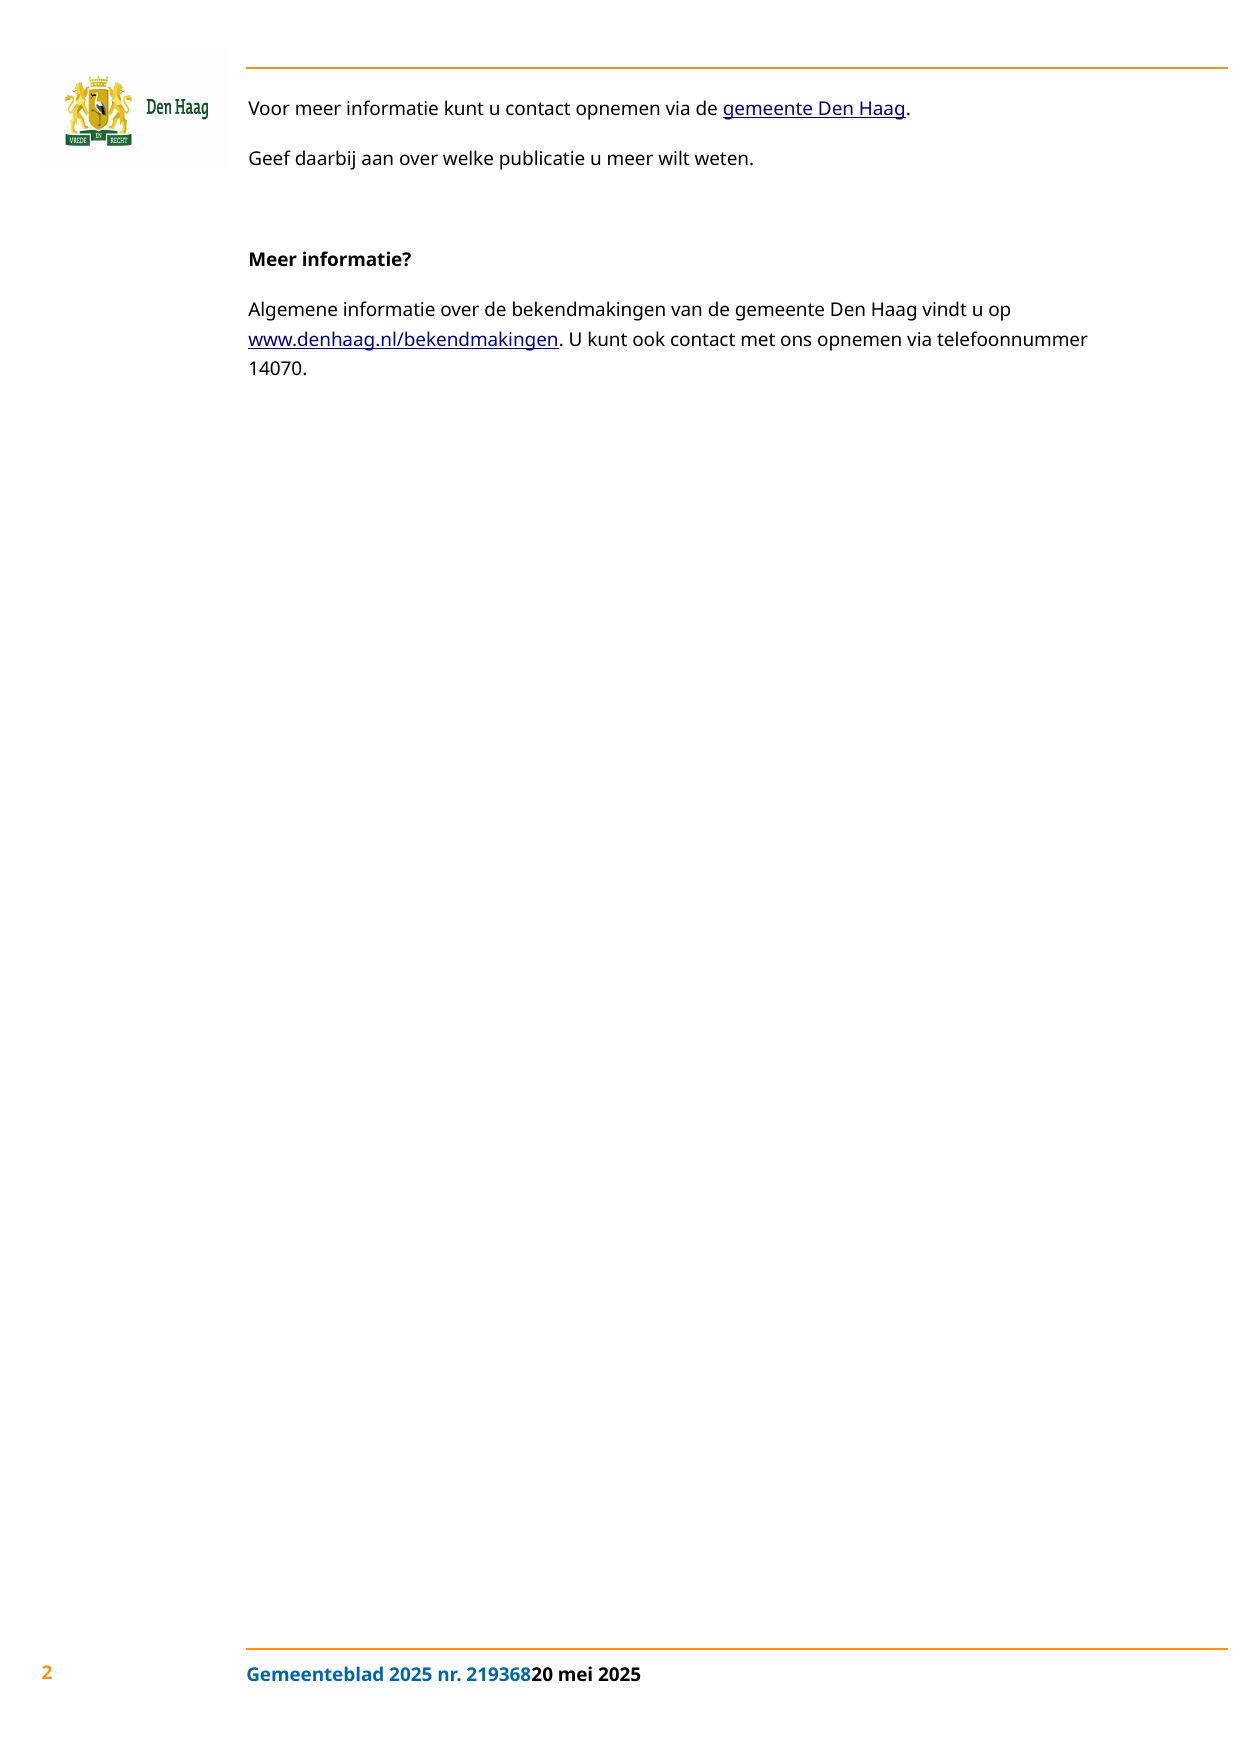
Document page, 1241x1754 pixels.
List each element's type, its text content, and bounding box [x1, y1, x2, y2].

text Meer informatie? [248, 246, 1152, 272]
picture [41, 47, 231, 172]
text Voor meer informatie kunt u contact opnemen via de gemeente Den Haag. [248, 95, 1152, 121]
text Geef daarbij aan over welke publicatie u meer wilt weten. [248, 145, 1152, 171]
text Algemene informatie over de bekendmakingen van de gemeente Den Haag vindt u op www.denhaag.nl/bekendmakingen. U kunt ook contact met ons opnemen via telefoonnummer 14070. [248, 296, 1152, 381]
